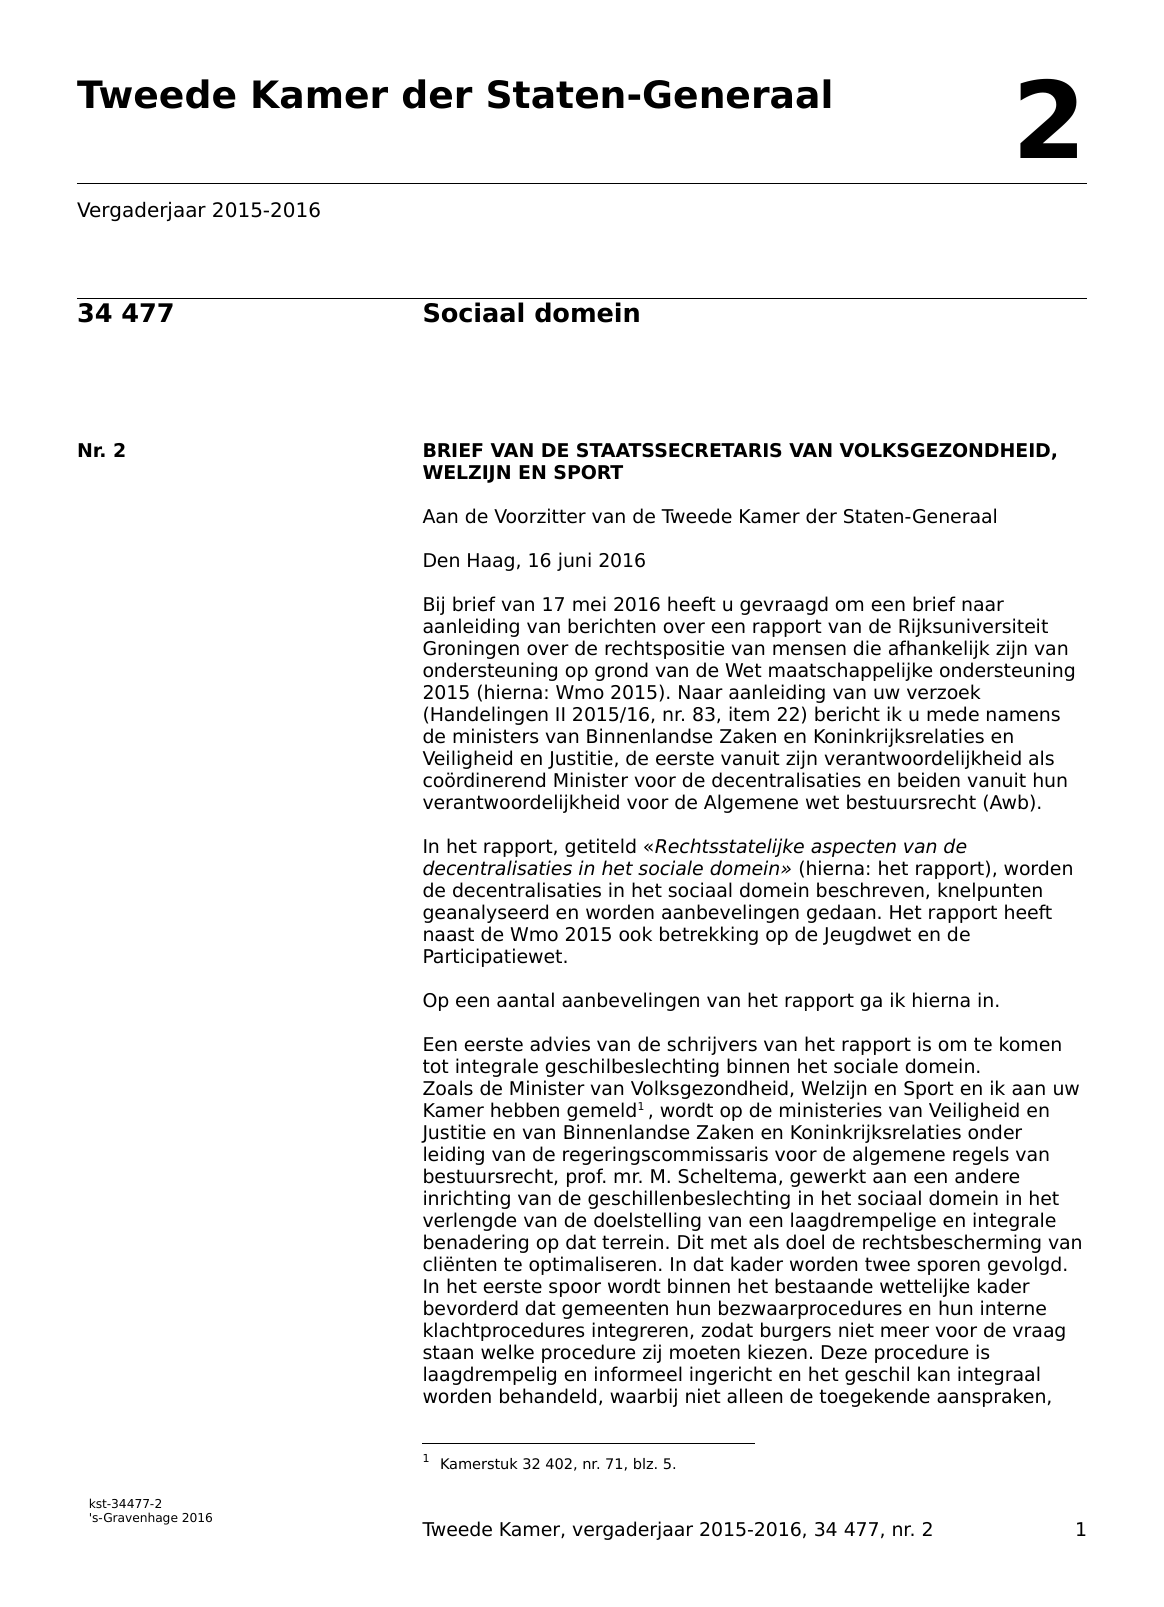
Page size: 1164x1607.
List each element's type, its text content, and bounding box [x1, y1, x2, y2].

text kst-34477-2 [88, 1497, 323, 1511]
table_header Tweede Kamer der Staten-Generaal [77, 59, 886, 183]
text In het rapport, getiteld «Rechtsstatelijke aspecten van de decentralisaties in het sociale domein» (hierna: het rapport), worden de decentralisaties in het sociaal domein beschreven, knelpunten geanalyseerd en worden aanbevelingen gedaan. Het rapport heeft naast de Wmo 2015 ook betrekking op de Jeugdwet en de Participatiewet. [422, 836, 1087, 968]
text Aan de Voorzitter van de Tweede Kamer der Staten-Generaal [422, 506, 1087, 528]
text In het eerste spoor wordt binnen het bestaande wettelijke kader bevorderd dat gemeenten hun bezwaarprocedures en hun interne klachtprocedures integreren, zodat burgers niet meer voor de vraag staan welke procedure zij moeten kiezen. Deze procedure is laagdrempelig en informeel ingericht en het geschil kan integraal worden behandeld, waarbij niet alleen de toegekende aanspraken, [422, 1276, 1087, 1408]
text Op een aantal aanbevelingen van het rapport ga ik hierna in. [422, 990, 1087, 1012]
text Bij brief van 17 mei 2016 heeft u gevraagd om een brief naar aanleiding van berichten over een rapport van de Rijksuniversiteit Groningen over de rechtspositie van mensen die afhankelijk zijn van ondersteuning op grond van de Wet maatschappelijke ondersteuning 2015 (hierna: Wmo 2015). Naar aanleiding van uw verzoek (Handelingen II 2015/16, nr. 83, item 22) bericht ik u mede namens de ministers van Binnenlandse Zaken en Koninkrijksrelaties en Veiligheid en Justitie, de eerste vanuit zijn verantwoordelijkheid als coördinerend Minister voor de decentralisaties en beiden vanuit hun verantwoordelijkheid voor de Algemene wet bestuursrecht (Awb). [422, 594, 1087, 814]
table_cell Vergaderjaar 2015-2016 [77, 184, 1087, 298]
text Den Haag, 16 juni 2016 [422, 550, 1087, 572]
text Zoals de Minister van Volksgezondheid, Welzijn en Sport en ik aan uw Kamer hebben gemeld, wordt op de ministeries van Veiligheid en Justitie en van Binnenlandse Zaken en Koninkrijksrelaties onder leiding van de regeringscommissaris voor de algemene regels van bestuursrecht, prof. mr. M. Scheltema, gewerkt aan een andere inrichting van de geschillenbeslechting in het sociaal domein in het verlengde van de doelstelling van een laagdrempelige en integrale benadering op dat terrein. Dit met als doel de rechtsbescherming van cliënten te optimaliseren. In dat kader worden twee sporen gevolgd. [422, 1078, 1087, 1276]
table_header 2 [886, 59, 1087, 183]
subtitle 34 477 Sociaal domein [77, 299, 1087, 329]
text Een eerste advies van de schrijvers van het rapport is om te komen tot integrale geschilbeslechting binnen het sociale domein. [422, 1034, 1087, 1078]
text 's-Gravenhage 2016 [88, 1511, 323, 1525]
subtitle Nr. 2 BRIEF VAN DE STAATSSECRETARIS VAN VOLKSGEZONDHEID, WELZIJN EN SPORT [77, 440, 1087, 484]
text Kamerstuk 32 402, nr. 71, blz. 5. [422, 1452, 1087, 1474]
